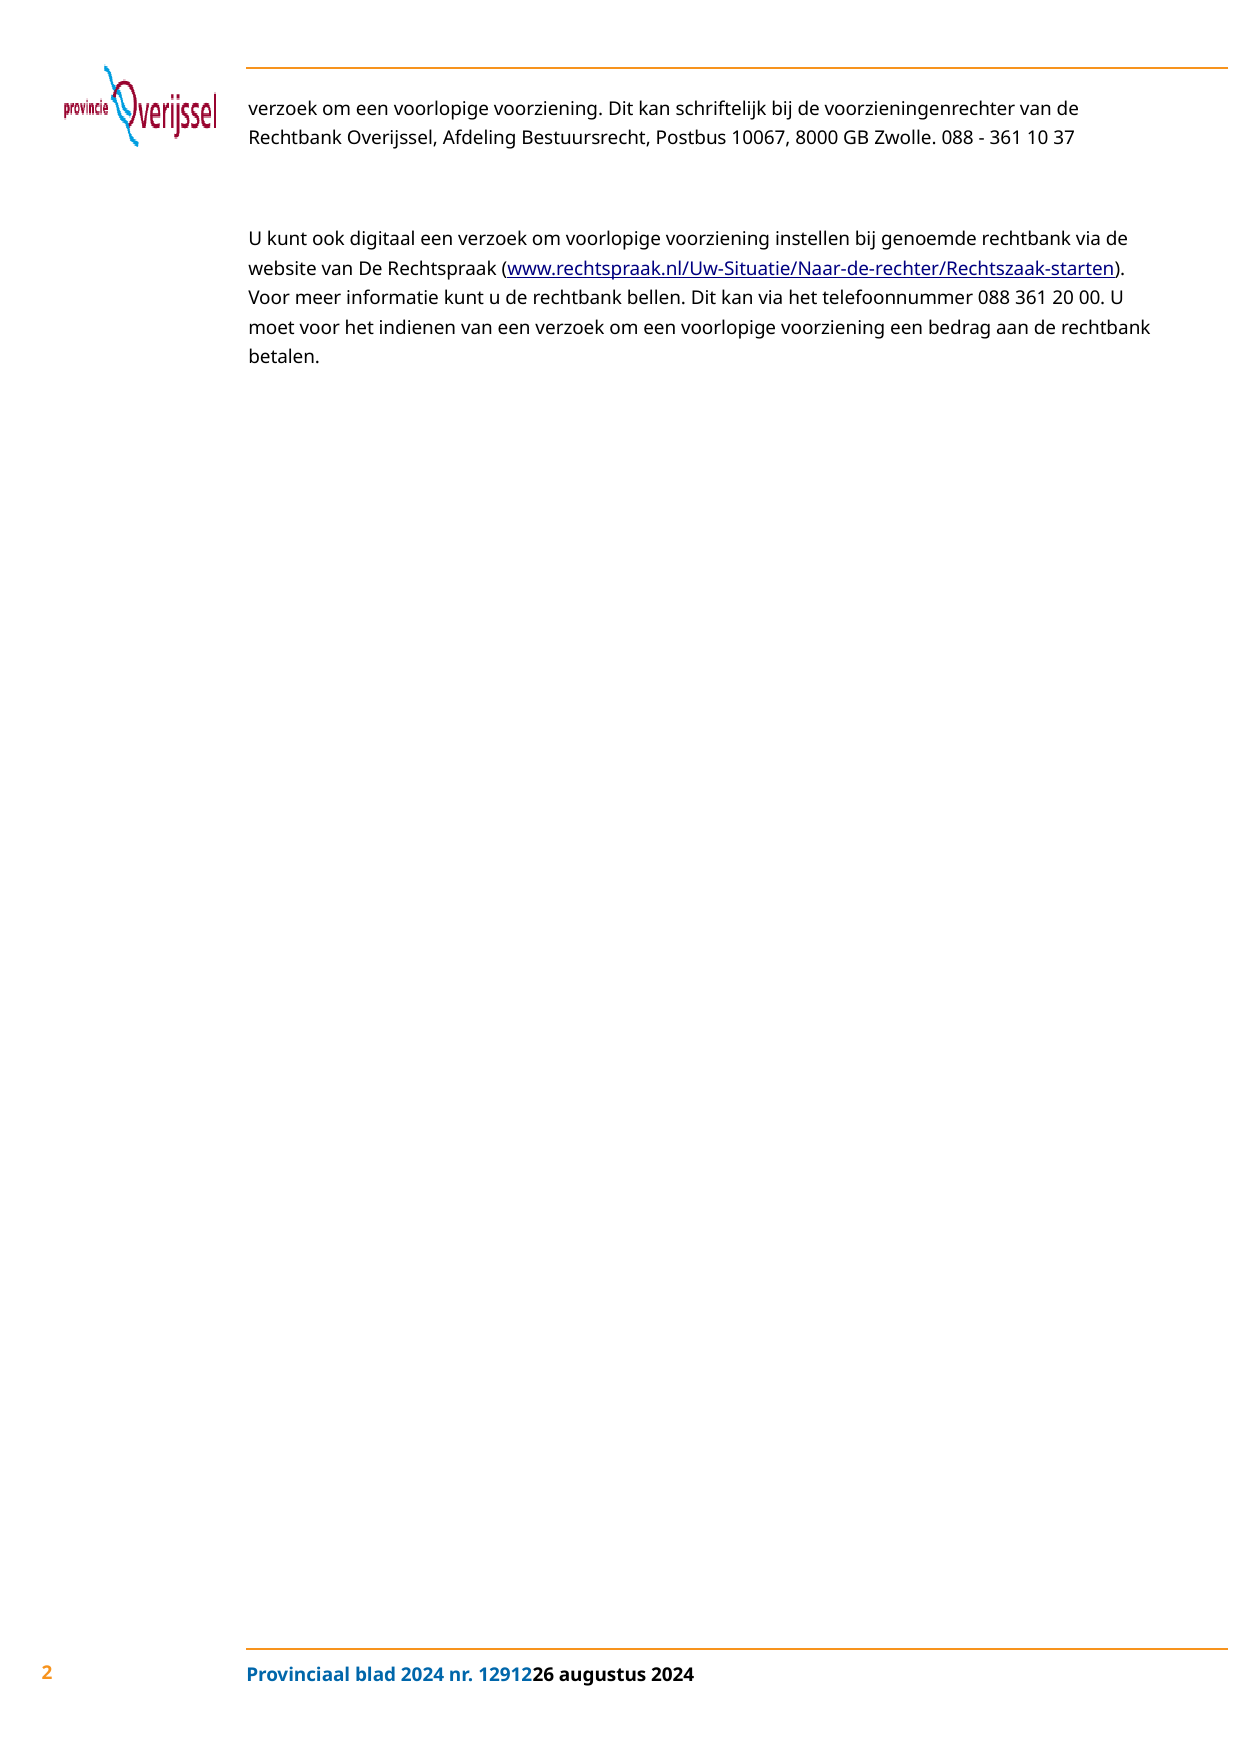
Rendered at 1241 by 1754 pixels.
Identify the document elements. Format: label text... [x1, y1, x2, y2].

picture [41, 47, 231, 172]
text verzoek om een voorlopige voorziening. Dit kan schriftelijk bij de voorzieningenrechter van de Rechtbank Overijssel, Afdeling Bestuursrecht, Postbus 10067, 8000 GB Zwolle. 088 - 361 10 37 [248, 95, 1152, 150]
text U kunt ook digitaal een verzoek om voorlopige voorziening instellen bij genoemde rechtbank via de website van De Rechtspraak (www.rechtspraak.nl/Uw-Situatie/Naar-de-rechter/Rechtszaak-starten). Voor meer informatie kunt u de rechtbank bellen. Dit kan via het telefoonnummer 088 361 20 00. U moet voor het indienen van een verzoek om een voorlopige voorziening een bedrag aan de rechtbank betalen. [248, 225, 1152, 369]
